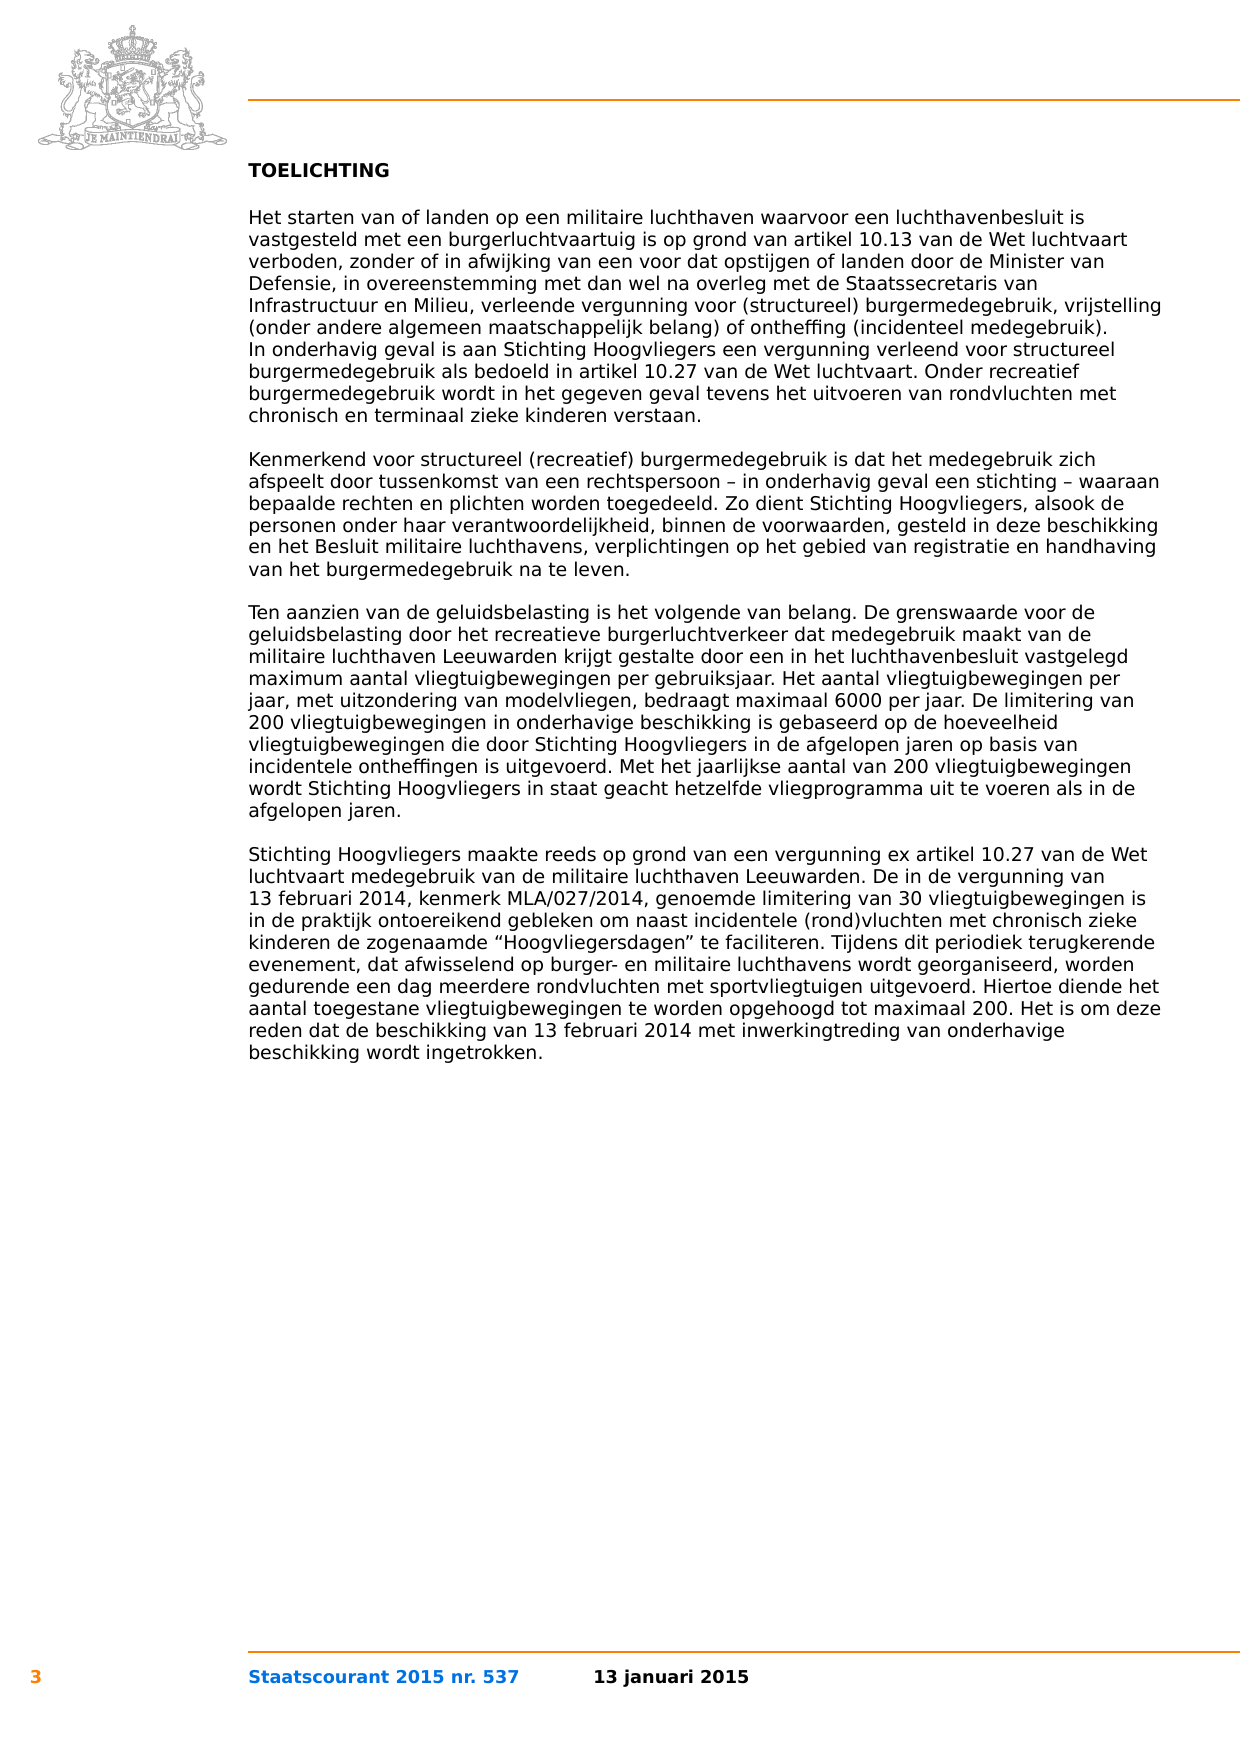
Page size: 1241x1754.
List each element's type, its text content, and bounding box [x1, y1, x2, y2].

picture [38, 25, 227, 150]
text Stichting Hoogvliegers maakte reeds op grond van een vergunning ex artikel 10.27 van de Wet luchtvaart medegebruik van de militaire luchthaven Leeuwarden. De in de vergunning van 13 februari 2014, kenmerk MLA/027/2014, genoemde limitering van 30 vliegtuigbewegingen is in de praktijk ontoereikend gebleken om naast incidentele (rond)vluchten met chronisch zieke kinderen de zogenaamde “Hoogvliegersdagen” te faciliteren. Tijdens dit periodiek terugkerende evenement, dat afwisselend op burger- en militaire luchthavens wordt georganiseerd, worden gedurende een dag meerdere rondvluchten met sportvliegtuigen uitgevoerd. Hiertoe diende het aantal toegestane vliegtuigbewegingen te worden opgehoogd tot maximaal 200. Het is om deze reden dat de beschikking van 13 februari 2014 met inwerkingtreding van onderhavige beschikking wordt ingetrokken. [248, 844, 1163, 1064]
text Ten aanzien van de geluidsbelasting is het volgende van belang. De grenswaarde voor de geluidsbelasting door het recreatieve burgerluchtverkeer dat medegebruik maakt van de militaire luchthaven Leeuwarden krijgt gestalte door een in het luchthavenbesluit vastgelegd maximum aantal vliegtuigbewegingen per gebruiksjaar. Het aantal vliegtuigbewegingen per jaar, met uitzondering van modelvliegen, bedraagt maximaal 6000 per jaar. De limitering van 200 vliegtuigbewegingen in onderhavige beschikking is gebaseerd op de hoeveelheid vliegtuigbewegingen die door Stichting Hoogvliegers in de afgelopen jaren op basis van incidentele ontheffingen is uitgevoerd. Met het jaarlijkse aantal van 200 vliegtuigbewegingen wordt Stichting Hoogvliegers in staat geacht hetzelfde vliegprogramma uit te voeren als in de afgelopen jaren. [248, 602, 1163, 822]
subtitle TOELICHTING [248, 160, 1163, 182]
text Het starten van of landen op een militaire luchthaven waarvoor een luchthavenbesluit is vastgesteld met een burgerluchtvaartuig is op grond van artikel 10.13 van de Wet luchtvaart verboden, zonder of in afwijking van een voor dat opstijgen of landen door de Minister van Defensie, in overeenstemming met dan wel na overleg met de Staatssecretaris van Infrastructuur en Milieu, verleende vergunning voor (structureel) burgermedegebruik, vrijstelling (onder andere algemeen maatschappelijk belang) of ontheffing (incidenteel medegebruik). [248, 207, 1163, 339]
text Kenmerkend voor structureel (recreatief) burgermedegebruik is dat het medegebruik zich afspeelt door tussenkomst van een rechtspersoon – in onderhavig geval een stichting – waaraan bepaalde rechten en plichten worden toegedeeld. Zo dient Stichting Hoogvliegers, alsook de personen onder haar verantwoordelijkheid, binnen de voorwaarden, gesteld in deze beschikking en het Besluit militaire luchthavens, verplichtingen op het gebied van registratie en handhaving van het burgermedegebruik na te leven. [248, 448, 1163, 580]
text In onderhavig geval is aan Stichting Hoogvliegers een vergunning verleend voor structureel burgermedegebruik als bedoeld in artikel 10.27 van de Wet luchtvaart. Onder recreatief burgermedegebruik wordt in het gegeven geval tevens het uitvoeren van rondvluchten met chronisch en terminaal zieke kinderen verstaan. [248, 339, 1163, 427]
